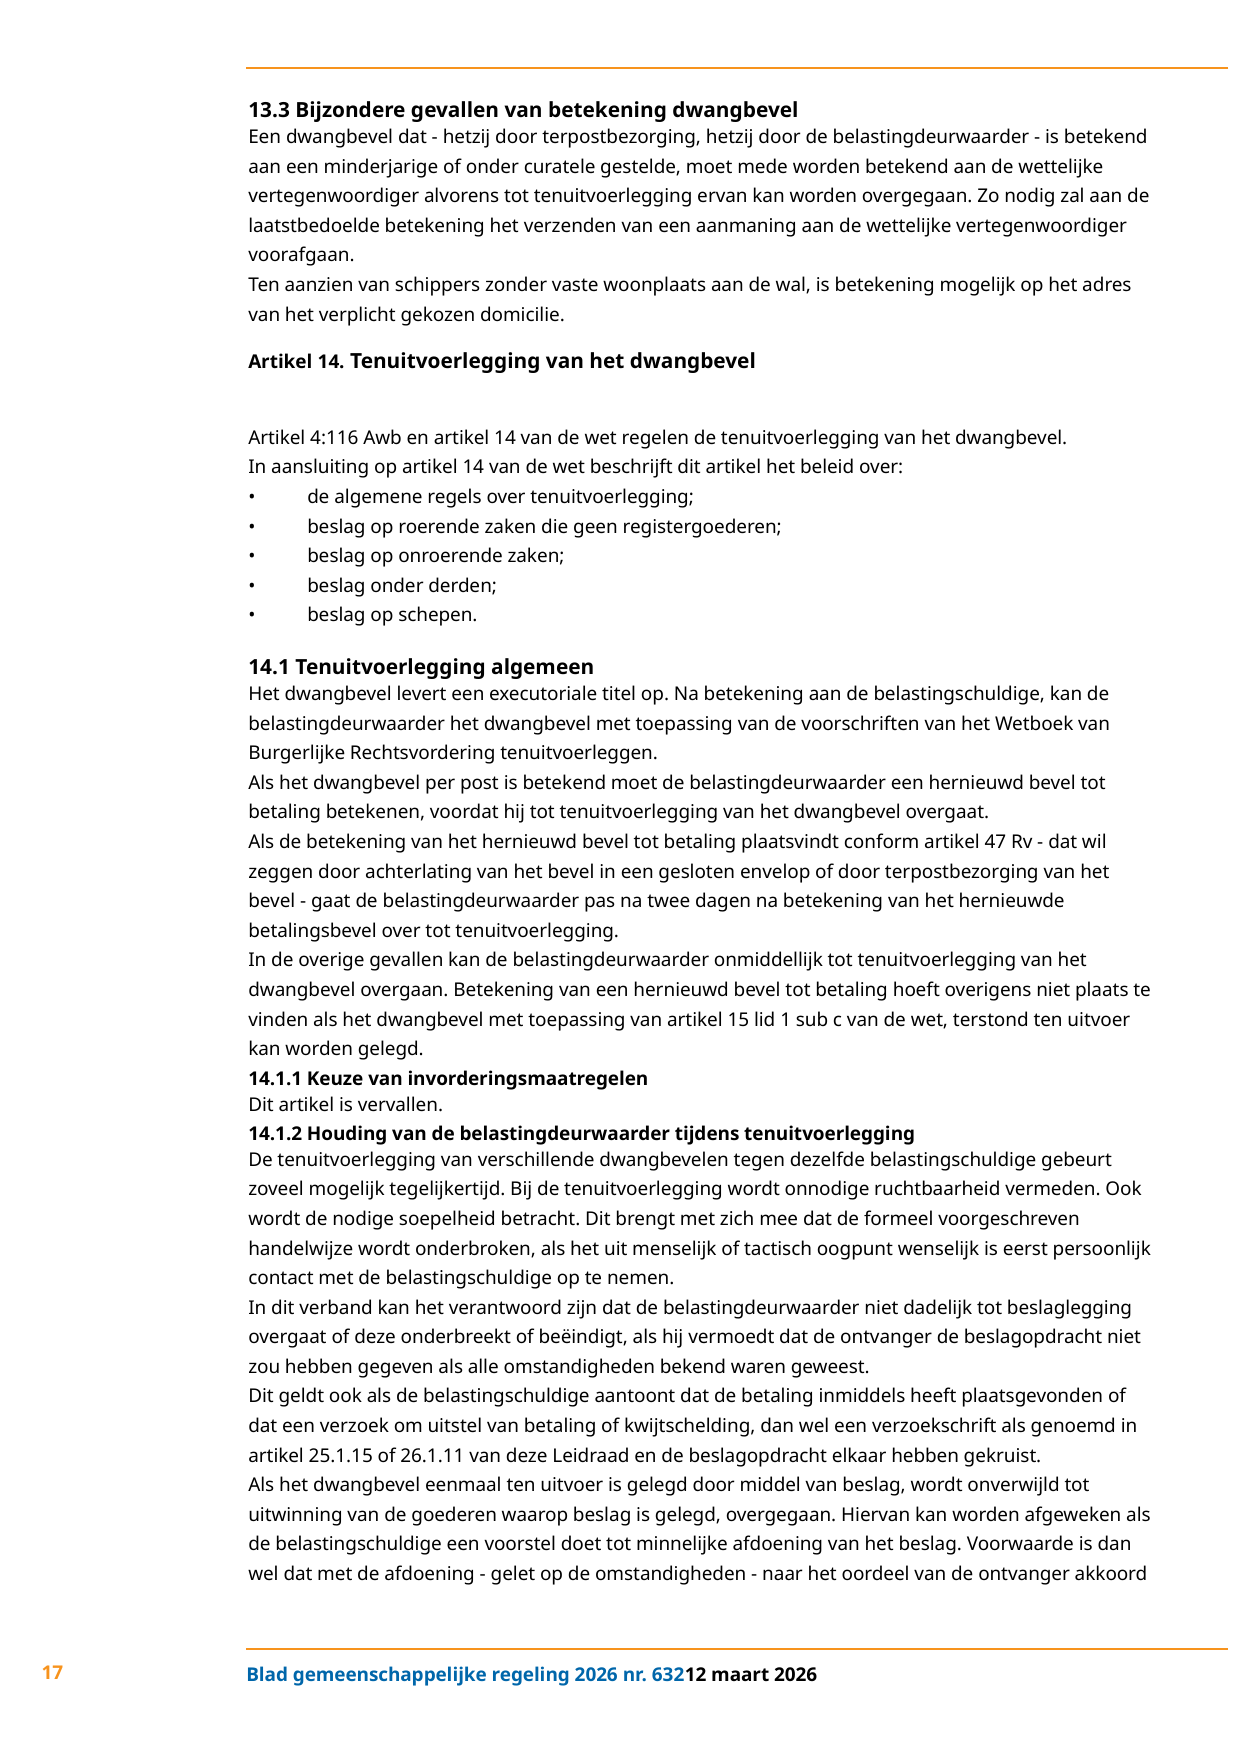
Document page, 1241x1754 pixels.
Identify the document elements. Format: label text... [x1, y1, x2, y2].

list beslag onder derden; [248, 572, 1152, 598]
text In de overige gevallen kan de belastingdeurwaarder onmiddellijk tot tenuitvoerlegging van het dwangbevel overgaan. Betekening van een hernieuwd bevel tot betaling hoeft overigens niet plaats te vinden als het dwangbevel met toepassing van artikel 15 lid 1 sub c van de wet, terstond ten uitvoer kan worden gelegd. [248, 947, 1152, 1061]
text Als de betekening van het hernieuwd bevel tot betaling plaatsvindt conform artikel 47 Rv - dat wil zeggen door achterlating van het bevel in een gesloten envelop of door terpostbezorging van het bevel - gaat de belastingdeurwaarder pas na twee dagen na betekening van het hernieuwde betalingsbevel over tot tenuitvoerlegging. [248, 828, 1152, 943]
text In dit verband kan het verantwoord zijn dat de belastingdeurwaarder niet dadelijk tot beslaglegging overgaat of deze onderbreekt of beëindigt, als hij vermoedt dat de ontvanger de beslagopdracht niet zou hebben gegeven als alle omstandigheden bekend waren geweest. [248, 1294, 1152, 1379]
text Als het dwangbevel per post is betekend moet de belastingdeurwaarder een hernieuwd bevel tot betaling betekenen, voordat hij tot tenuitvoerlegging van het dwangbevel overgaat. [248, 769, 1152, 824]
text Het dwangbevel levert een executoriale titel op. Na betekening aan de belastingschuldige, kan de belastingdeurwaarder het dwangbevel met toepassing van de voorschriften van het Wetboek van Burgerlijke Rechtsvordering tenuitvoerleggen. [248, 680, 1152, 765]
text 14.1.1 Keuze van invorderingsmaatregelen [248, 1065, 1152, 1091]
text Artikel 4:116 Awb en artikel 14 van de wet regelen de tenuitvoerlegging van het dwangbevel. [248, 424, 1152, 450]
list beslag op onroerende zaken; [248, 542, 1152, 568]
list beslag op schepen. [248, 602, 1152, 627]
list de algemene regels over tenuitvoerlegging; [248, 483, 1152, 509]
text 13.3 Bijzondere gevallen van betekening dwangbevel [248, 95, 1152, 123]
picture [41, 47, 231, 172]
text Als het dwangbevel eenmaal ten uitvoer is gelegd door middel van beslag, wordt onverwijld tot uitwinning van de goederen waarop beslag is gelegd, overgegaan. Hiervan kan worden afgeweken als de belastingschuldige een voorstel doet tot minnelijke afdoening van het beslag. Voorwaarde is dan wel dat met de afdoening - gelet op de omstandigheden - naar het oordeel van de ontvanger akkoord [248, 1471, 1152, 1586]
text 14.1.2 Houding van de belastingdeurwaarder tijdens tenuitvoerlegging [248, 1120, 1152, 1146]
list beslag op roerende zaken die geen registergoederen; [248, 513, 1152, 538]
text Artikel 14. Tenuitvoerlegging van het dwangbevel [248, 346, 1152, 375]
text In aansluiting op artikel 14 van de wet beschrijft dit artikel het beleid over: [248, 454, 1152, 479]
text Een dwangbevel dat - hetzij door terpostbezorging, hetzij door de belastingdeurwaarder - is betekend aan een minderjarige of onder curatele gestelde, moet mede worden betekend aan de wettelijke vertegenwoordiger alvorens tot tenuitvoerlegging ervan kan worden overgegaan. Zo nodig zal aan de laatstbedoelde betekening het verzenden van een aanmaning aan de wettelijke vertegenwoordiger voorafgaan. [248, 123, 1152, 267]
text Dit artikel is vervallen. [248, 1091, 1152, 1116]
text Dit geldt ook als de belastingschuldige aantoont dat de betaling inmiddels heeft plaatsgevonden of dat een verzoek om uitstel van betaling of kwijtschelding, dan wel een verzoekschrift als genoemd in artikel 25.1.15 of 26.1.11 van deze Leidraad en de beslagopdracht elkaar hebben gekruist. [248, 1383, 1152, 1468]
text De tenuitvoerlegging van verschillende dwangbevelen tegen dezelfde belastingschuldige gebeurt zoveel mogelijk tegelijkertijd. Bij de tenuitvoerlegging wordt onnodige ruchtbaarheid vermeden. Ook wordt de nodige soepelheid betracht. Dit brengt met zich mee dat de formeel voorgeschreven handelwijze wordt onderbroken, als het uit menselijk of tactisch oogpunt wenselijk is eerst persoonlijk contact met de belastingschuldige op te nemen. [248, 1146, 1152, 1290]
text 14.1 Tenuitvoerlegging algemeen [248, 652, 1152, 680]
text Ten aanzien van schippers zonder vaste woonplaats aan de wal, is betekening mogelijk op het adres van het verplicht gekozen domicilie. [248, 271, 1152, 326]
